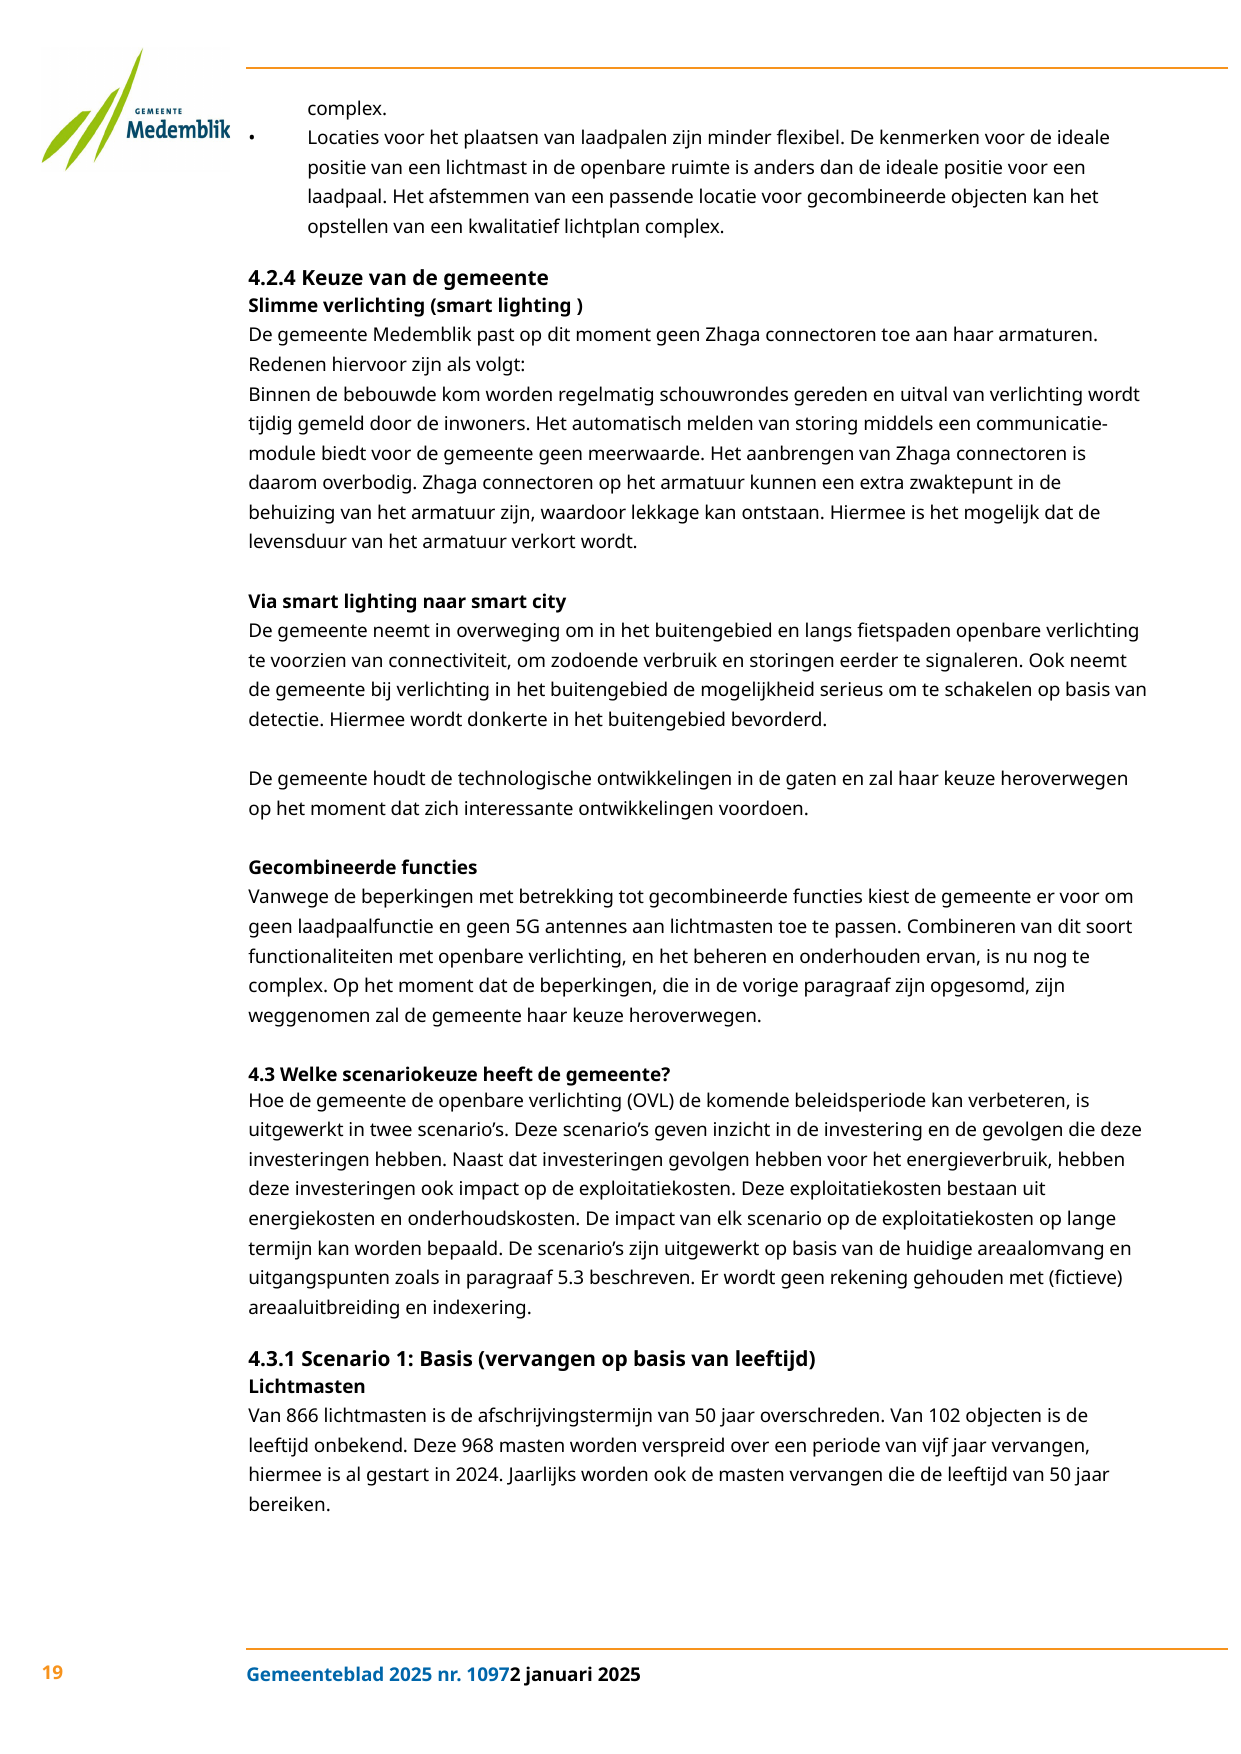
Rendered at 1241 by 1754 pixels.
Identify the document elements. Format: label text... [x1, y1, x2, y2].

list Locaties voor het plaatsen van laadpalen zijn minder flexibel. De kenmerken voor de ideale positie van een lichtmast in de openbare ruimte is anders dan de ideale positie voor een laadpaal. Het afstemmen van een passende locatie voor gecombineerde objecten kan het opstellen van een kwalitatief lichtplan complex. [248, 124, 1152, 239]
picture [41, 47, 231, 172]
text Binnen de bebouwde kom worden regelmatig schouwrondes gereden en uitval van verlichting wordt tijdig gemeld door de inwoners. Het automatisch melden van storing middels een communicatie-module biedt voor de gemeente geen meerwaarde. Het aanbrengen van Zhaga connectoren is daarom overbodig. Zhaga connectoren op het armatuur kunnen een extra zwaktepunt in de behuizing van het armatuur zijn, waardoor lekkage kan ontstaan. Hiermee is het mogelijk dat de levensduur van het armatuur verkort wordt. [248, 381, 1152, 554]
text Van 866 lichtmasten is de afschrijvingstermijn van 50 jaar overschreden. Van 102 objecten is de leeftijd onbekend. Deze 968 masten worden verspreid over een periode van vijf jaar vervangen, hiermee is al gestart in 2024. Jaarlijks worden ook de masten vervangen die de leeftijd van 50 jaar bereiken. [248, 1402, 1152, 1517]
text Lichtmasten [248, 1373, 1152, 1398]
text De gemeente neemt in overweging om in het buitengebied en langs fietspaden openbare verlichting te voorzien van connectiviteit, om zodoende verbruik en storingen eerder te signaleren. Ook neemt de gemeente bij verlichting in het buitengebied de mogelijkheid serieus om te schakelen op basis van detectie. Hiermee wordt donkerte in het buitengebied bevorderd. [248, 617, 1152, 732]
text De gemeente Medemblik past op dit moment geen Zhaga connectoren toe aan haar armaturen. Redenen hiervoor zijn als volgt: [248, 322, 1152, 377]
text 4.3.1 Scenario 1: Basis (vervangen op basis van leeftijd) [248, 1344, 1152, 1373]
text Slimme verlichting (smart lighting ) [248, 292, 1152, 318]
text 4.2.4 Keuze van de gemeente [248, 263, 1152, 292]
text Gecombineerde functies [248, 854, 1152, 880]
text Hoe de gemeente de openbare verlichting (OVL) de komende beleidsperiode kan verbeteren, is uitgewerkt in twee scenario’s. Deze scenario’s geven inzicht in de investering en de gevolgen die deze investeringen hebben. Naast dat investeringen gevolgen hebben voor het energieverbruik, hebben deze investeringen ook impact op de exploitatiekosten. Deze exploitatiekosten bestaan uit energiekosten en onderhoudskosten. De impact van elk scenario op de exploitatiekosten op lange termijn kan worden bepaald. De scenario’s zijn uitgewerkt op basis van de huidige areaalomvang en uitgangspunten zoals in paragraaf 5.3 beschreven. Er wordt geen rekening gehouden met (fictieve) areaaluitbreiding en indexering. [248, 1087, 1152, 1320]
text Vanwege de beperkingen met betrekking tot gecombineerde functies kiest de gemeente er voor om geen laadpaalfunctie en geen 5G antennes aan lichtmasten toe te passen. Combineren van dit soort functionaliteiten met openbare verlichting, en het beheren en onderhouden ervan, is nu nog te complex. Op het moment dat de beperkingen, die in de vorige paragraaf zijn opgesomd, zijn weggenomen zal de gemeente haar keuze heroverwegen. [248, 884, 1152, 1028]
text 4.3 Welke scenariokeuze heeft de gemeente? [248, 1061, 1152, 1087]
text Via smart lighting naar smart city [248, 588, 1152, 613]
text De gemeente houdt de technologische ontwikkelingen in de gaten en zal haar keuze heroverwegen op het moment dat zich interessante ontwikkelingen voordoen. [248, 765, 1152, 821]
list complex. [248, 95, 1152, 121]
